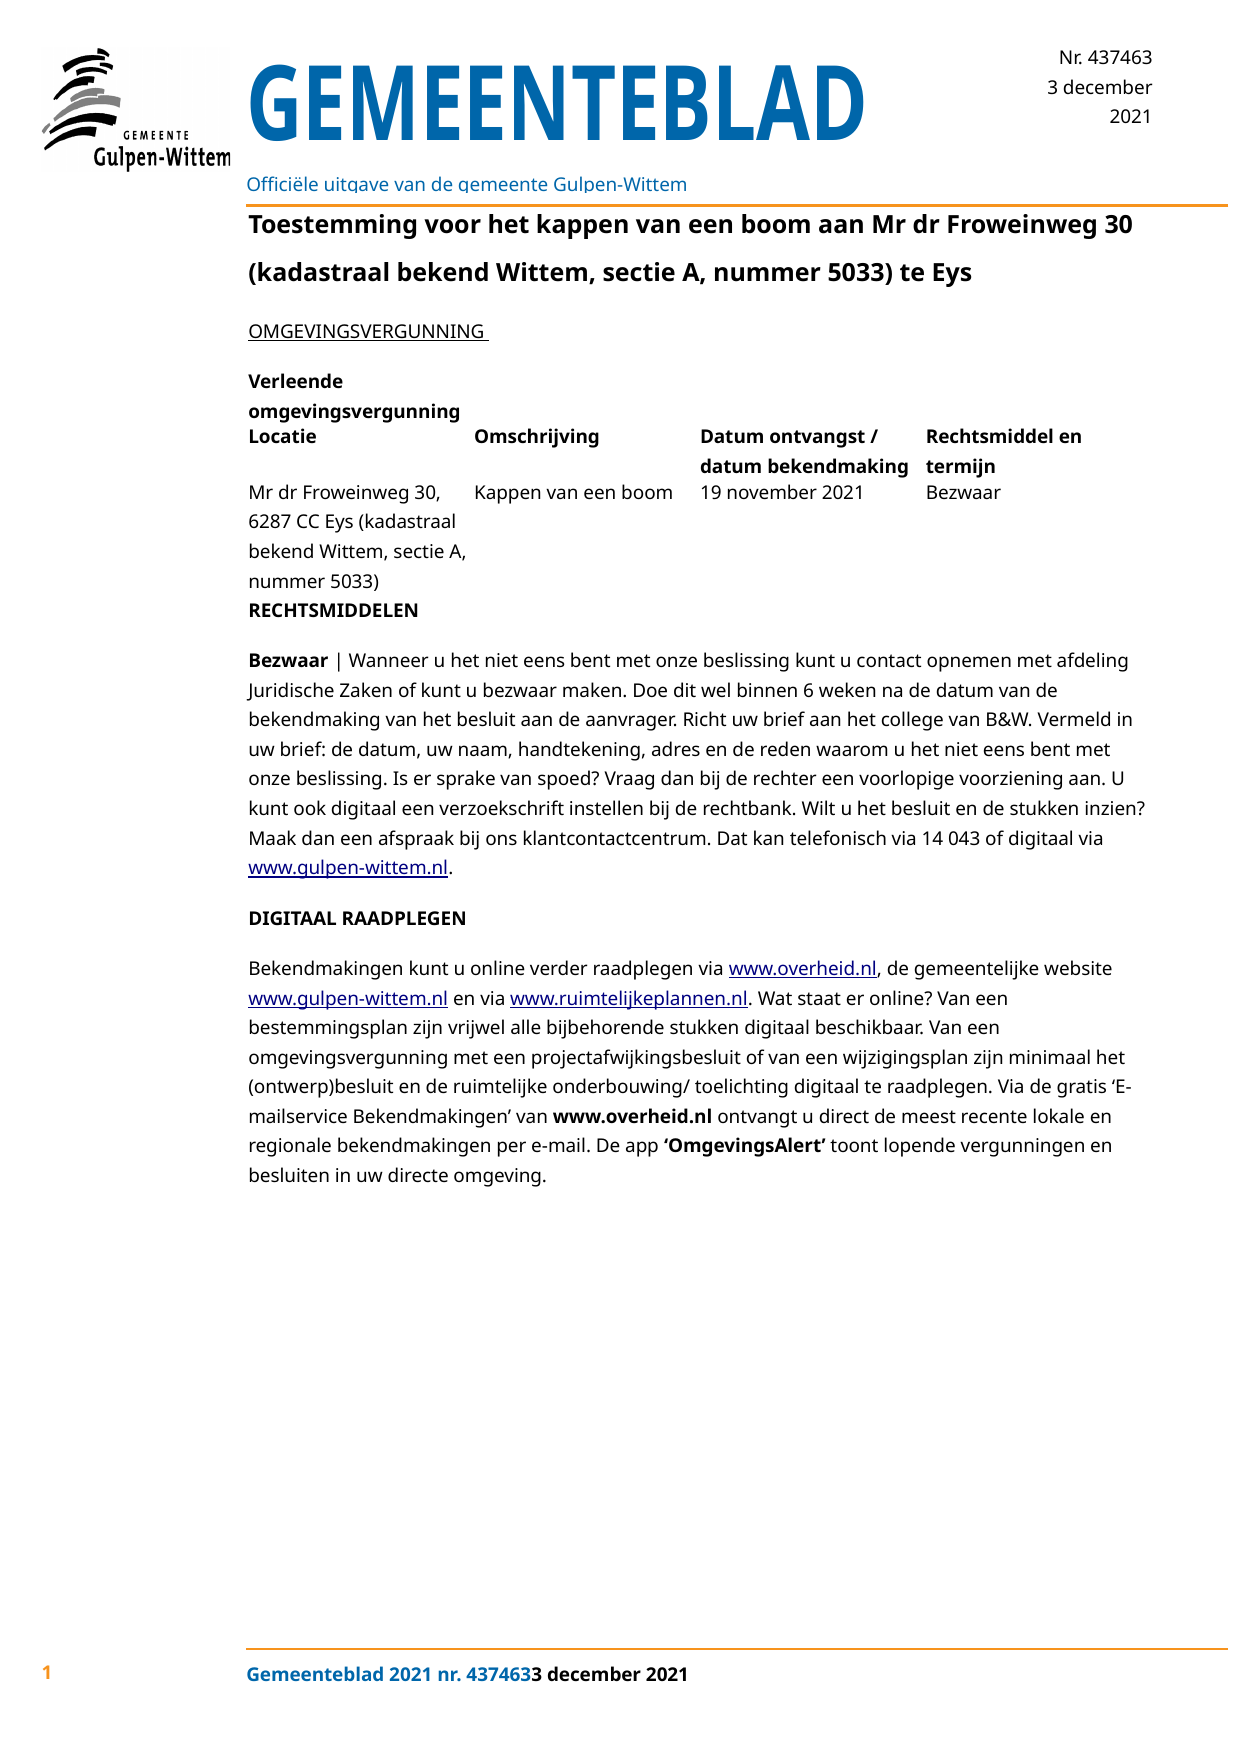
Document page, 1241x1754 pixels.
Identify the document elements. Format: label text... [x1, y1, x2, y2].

table_header Verleende omgevingsvergunning [248, 369, 474, 424]
table_header [474, 369, 700, 424]
text Bezwaar | Wanneer u het niet eens bent met onze beslissing kunt u contact opnemen met afdeling Juridische Zaken of kunt u bezwaar maken. Doe dit wel binnen 6 weken na de datum van de bekendmaking van het besluit aan de aanvrager. Richt uw brief aan het college van B&W. Vermeld in uw brief: de datum, uw naam, handtekening, adres en de reden waarom u het niet eens bent met onze beslissing. Is er sprake van spoed? Vraag dan bij de rechter een voorlopige voorziening aan. U kunt ook digitaal een verzoekschrift instellen bij de rechtbank. Wilt u het besluit en de stukken inzien? Maak dan een afspraak bij ons klantcontactcentrum. Dat kan telefonisch via 14 043 of digitaal via www.gulpen-wittem.nl. [248, 647, 1152, 880]
table_cell Kappen van een boom [474, 479, 700, 593]
table_header [926, 369, 1152, 424]
text Toestemming voor het kappen van een boom aan Mr dr Froweinweg 30 (kadastraal bekend Wittem, sectie A, nummer 5033) te Eys [248, 207, 1152, 288]
text Bekendmakingen kunt u online verder raadplegen via www.overheid.nl, de gemeentelijke website www.gulpen-wittem.nl en via www.ruimtelijkeplannen.nl. Wat staat er online? Van een bestemmingsplan zijn vrijwel alle bijbehorende stukken digitaal beschikbaar. Van een omgevingsvergunning met een projectafwijkingsbesluit of van een wijzigingsplan zijn minimaal het (ontwerp)besluit en de ruimtelijke onderbouwing/ toelichting digitaal te raadplegen. Via de gratis ‘E-mailservice Bekendmakingen’ van www.overheid.nl ontvangt u direct de meest recente lokale en regionale bekendmakingen per e-mail. De app ‘OmgevingsAlert’ toont lopende vergunningen en besluiten in uw directe omgeving. [248, 955, 1152, 1188]
table_cell Datum ontvangst / datum bekendmaking [700, 424, 926, 479]
picture [41, 47, 231, 172]
table_cell 19 november 2021 [700, 479, 926, 593]
text OMGEVINGSVERGUNNING [248, 318, 1152, 344]
table_cell Rechtsmiddel en termijn [926, 424, 1152, 479]
table_cell Omschrijving [474, 424, 700, 479]
table_cell Bezwaar [926, 479, 1152, 593]
table_cell Locatie [248, 424, 474, 479]
table_cell Mr dr Froweinweg 30, 6287 CC Eys (kadastraal bekend Wittem, sectie A, nummer 5033) [248, 479, 474, 593]
table_header [700, 369, 926, 424]
text RECHTSMIDDELEN [248, 597, 1152, 622]
text DIGITAAL RAADPLEGEN [248, 905, 1152, 930]
